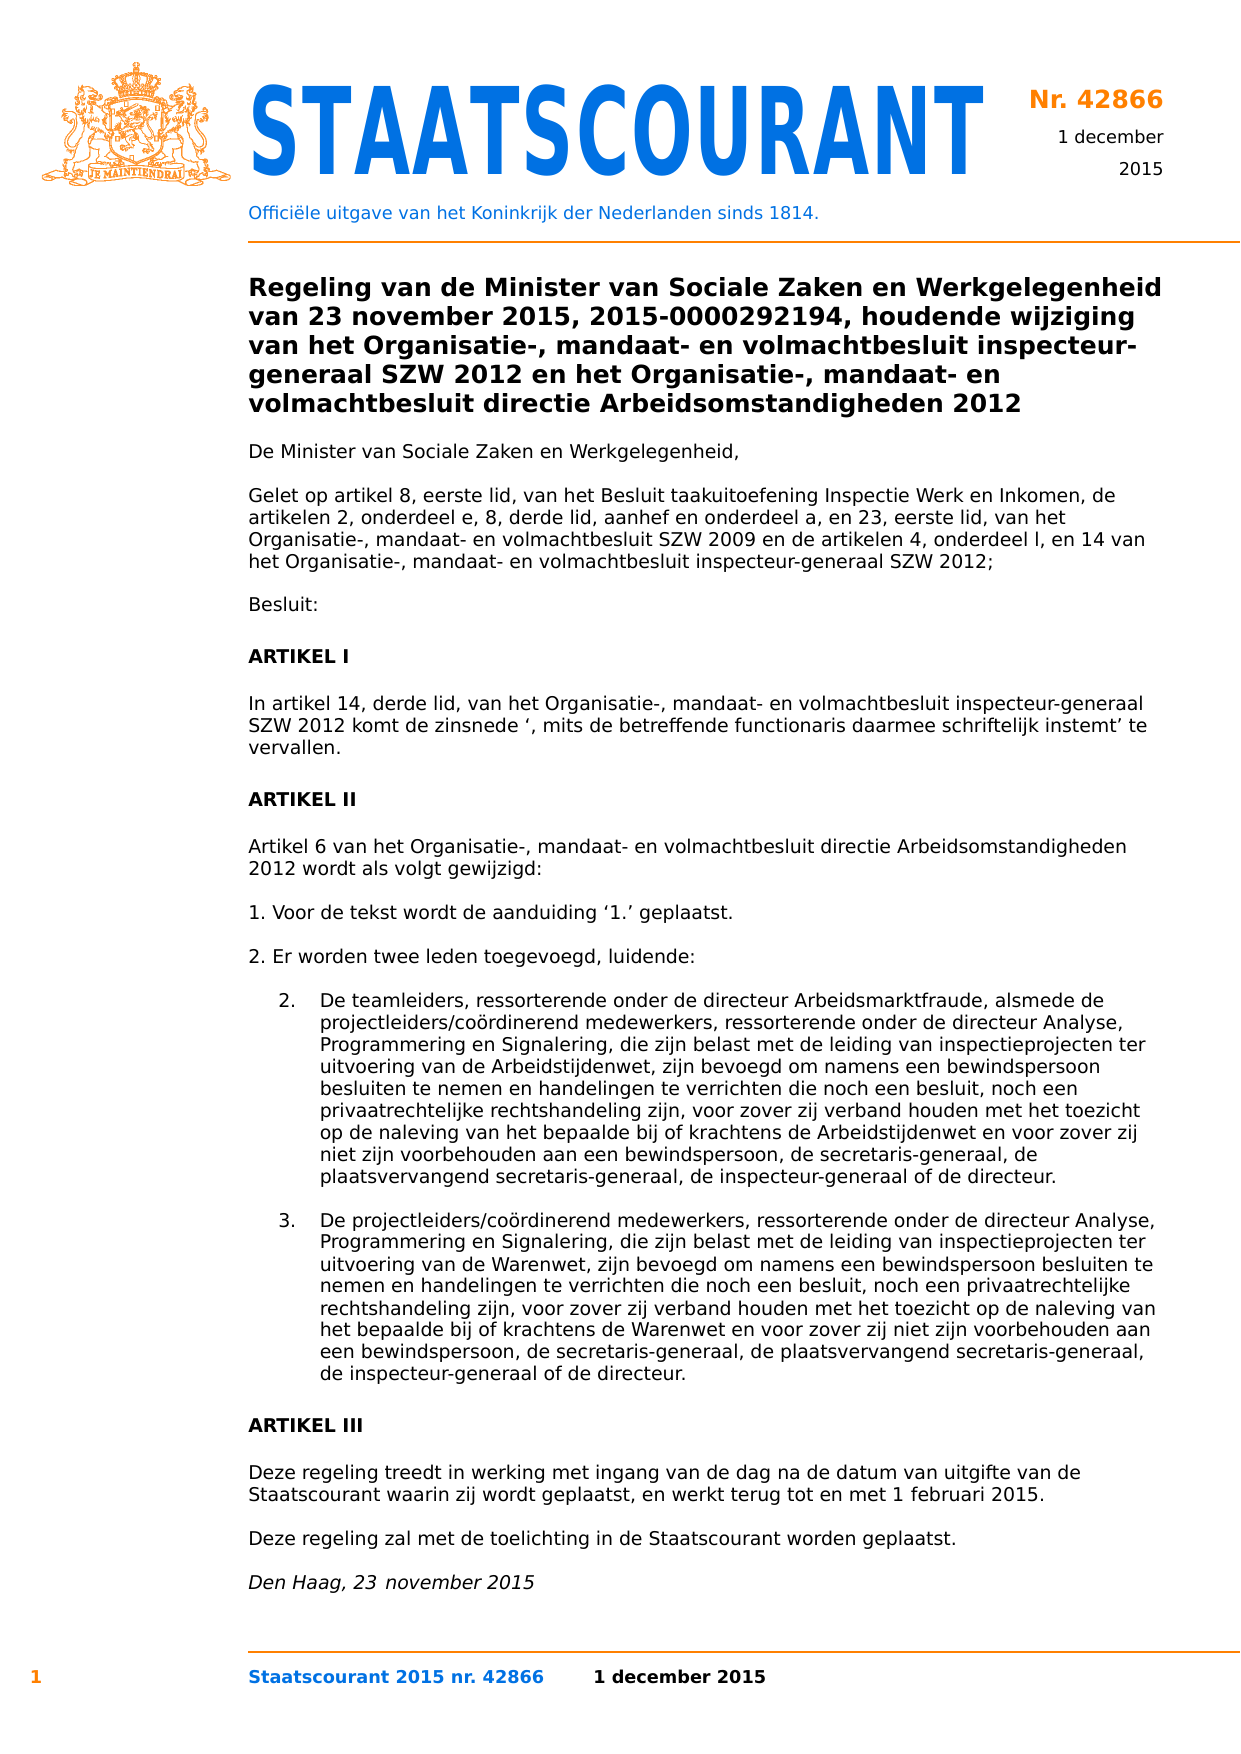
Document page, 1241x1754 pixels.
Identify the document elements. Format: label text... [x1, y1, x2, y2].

text Artikel 6 van het Organisatie-, mandaat- en volmachtbesluit directie Arbeidsomstandigheden 2012 wordt als volgt gewijzigd: [248, 836, 1163, 880]
text Deze regeling zal met de toelichting in de Staatscourant worden geplaatst. [248, 1528, 1163, 1550]
subtitle Regeling van de Minister van Sociale Zaken en Werkgelegenheid van 23 november 2015, 2015-0000292194, houdende wijziging van het Organisatie-, mandaat- en volmachtbesluit inspecteur-generaal SZW 2012 en het Organisatie-, mandaat- en volmachtbesluit directie Arbeidsomstandigheden 2012 [248, 273, 1163, 419]
text Besluit: [248, 594, 1163, 616]
text 3. De projectleiders/coördinerend medewerkers, ressorterende onder de directeur Analyse, Programmering en Signalering, die zijn belast met de leiding van inspectieprojecten ter uitvoering van de Warenwet, zijn bevoegd om namens een bewindspersoon besluiten te nemen en handelingen te verrichten die noch een besluit, noch een privaatrechtelijke rechtshandeling zijn, voor zover zij verband houden met het toezicht op de naleving van het bepaalde bij of krachtens de Warenwet en voor zover zij niet zijn voorbehouden aan een bewindspersoon, de secretaris-generaal, de plaatsvervangend secretaris-generaal, de inspecteur-generaal of de directeur. [278, 1209, 1163, 1385]
table_cell 1 december [998, 121, 1240, 153]
text Deze regeling treedt in werking met ingang van de dag na de datum van uitgifte van de Staatscourant waarin zij wordt geplaatst, en werkt terug tot en met 1 februari 2015. [248, 1462, 1163, 1506]
table_header Nr. 42866 [998, 62, 1240, 121]
text Gelet op artikel 8, eerste lid, van het Besluit taakuitoefening Inspectie Werk en Inkomen, de artikelen 2, onderdeel e, 8, derde lid, aanhef en onderdeel a, en 23, eerste lid, van het Organisatie-, mandaat- en volmachtbesluit SZW 2009 en de artikelen 4, onderdeel l, en 14 van het Organisatie-, mandaat- en volmachtbesluit inspecteur-generaal SZW 2012; [248, 484, 1163, 572]
text In artikel 14, derde lid, van het Organisatie-, mandaat- en volmachtbesluit inspecteur-generaal SZW 2012 komt de zinsnede ‘, mits de betreffende functionaris daarmee schriftelijk instemt’ te vervallen. [248, 693, 1163, 759]
text 1. Voor de tekst wordt de aanduiding ‘1.’ geplaatst. [248, 902, 1163, 924]
table_header STAATSCOURANT [248, 62, 998, 203]
text De Minister van Sociale Zaken en Werkgelegenheid, [248, 441, 1163, 463]
text 2. Er worden twee leden toegevoegd, luidende: [248, 946, 1163, 968]
subtitle ARTIKEL II [248, 789, 1163, 811]
table_header [25, 62, 248, 241]
text 2. De teamleiders, ressorterende onder de directeur Arbeidsmarktfraude, alsmede de projectleiders/coördinerend medewerkers, ressorterende onder de directeur Analyse, Programmering en Signalering, die zijn belast met de leiding van inspectieprojecten ter uitvoering van de Arbeidstijdenwet, zijn bevoegd om namens een bewindspersoon besluiten te nemen en handelingen te verrichten die noch een besluit, noch een privaatrechtelijke rechtshandeling zijn, voor zover zij verband houden met het toezicht op de naleving van het bepaalde bij of krachtens de Arbeidstijdenwet en voor zover zij niet zijn voorbehouden aan een bewindspersoon, de secretaris-generaal, de plaatsvervangend secretaris-generaal, de inspecteur-generaal of de directeur. [278, 990, 1163, 1188]
table_cell Officiële uitgave van het Koninkrijk der Nederlanden sinds 1814. [248, 203, 1240, 241]
subtitle ARTIKEL I [248, 646, 1163, 668]
text Den Haag, 23 november 2015 [248, 1572, 1163, 1594]
table_cell 2015 [998, 153, 1240, 203]
picture [41, 62, 231, 186]
subtitle ARTIKEL III [248, 1415, 1163, 1437]
